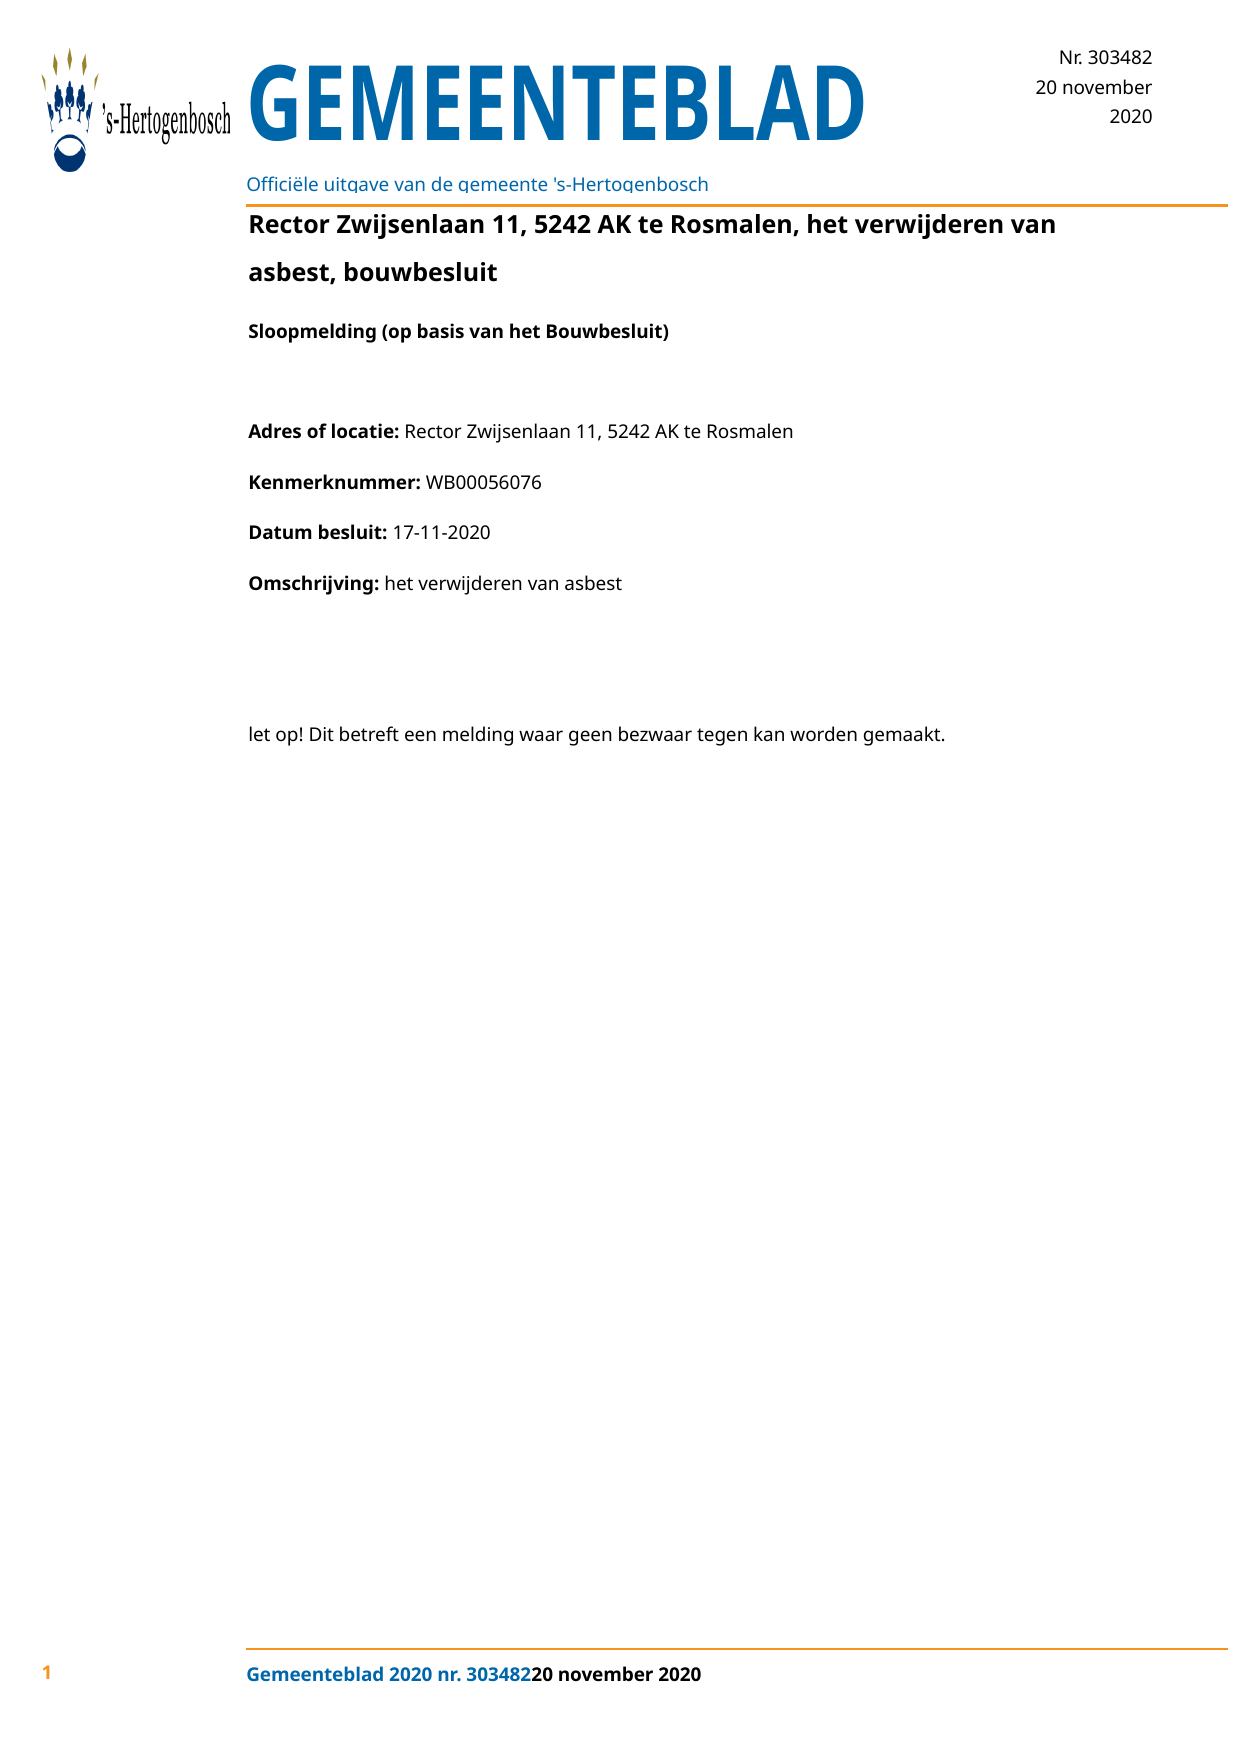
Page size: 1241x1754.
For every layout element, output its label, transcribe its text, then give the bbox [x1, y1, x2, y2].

picture [41, 47, 231, 172]
text Omschrijving: het verwijderen van asbest [248, 570, 1152, 596]
text Kenmerknummer: WB00056076 [248, 469, 1152, 495]
text Sloopmelding (op basis van het Bouwbesluit) [248, 318, 1152, 344]
text Datum besluit: 17-11-2020 [248, 519, 1152, 545]
text Adres of locatie: Rector Zwijsenlaan 11, 5242 AK te Rosmalen [248, 419, 1152, 444]
text let op! Dit betreft een melding waar geen bezwaar tegen kan worden gemaakt. [248, 721, 1152, 747]
text Rector Zwijsenlaan 11, 5242 AK te Rosmalen, het verwijderen van asbest, bouwbesluit [248, 207, 1152, 288]
